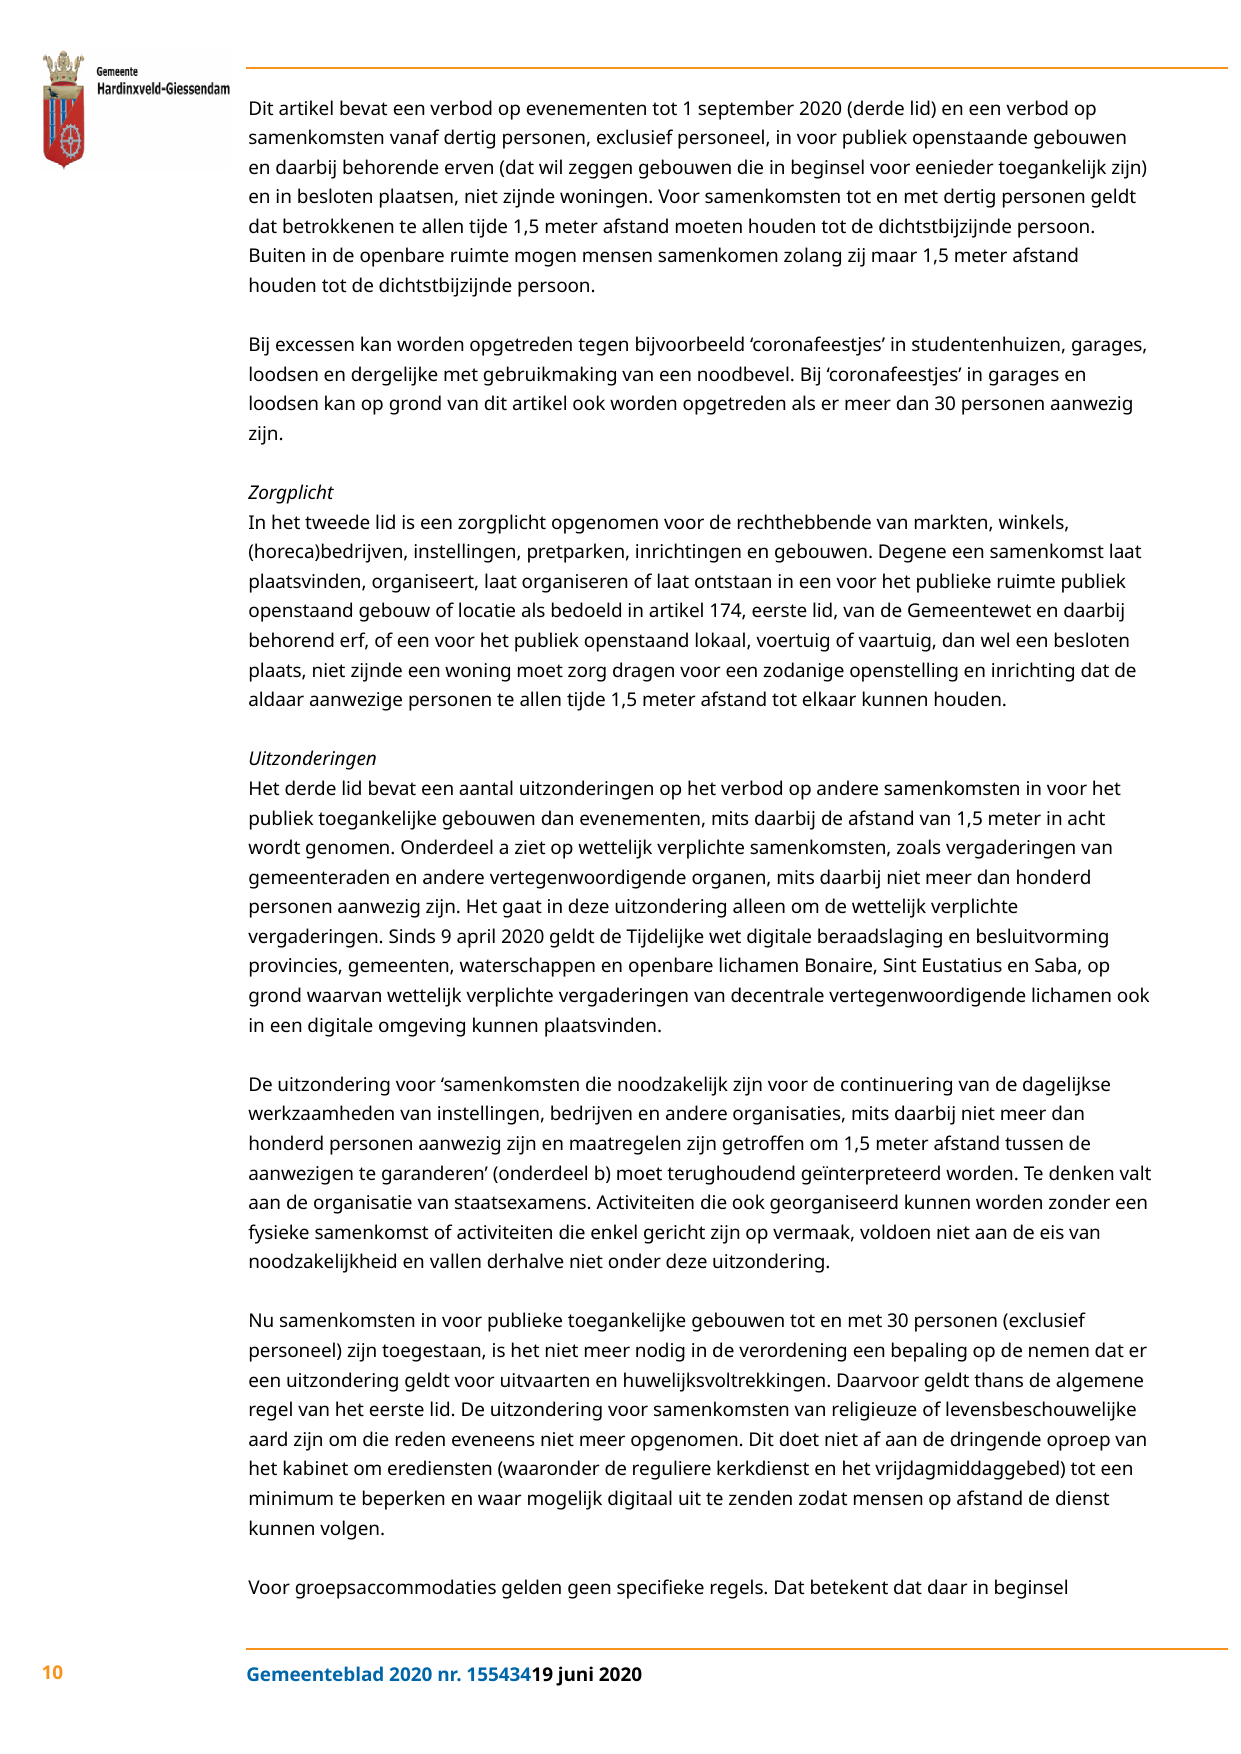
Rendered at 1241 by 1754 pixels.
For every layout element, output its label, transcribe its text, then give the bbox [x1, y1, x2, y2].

text Bij excessen kan worden opgetreden tegen bijvoorbeeld ‘coronafeestjes’ in studentenhuizen, garages, loodsen en dergelijke met gebruikmaking van een noodbevel. Bij ‘coronafeestjes’ in garages en loodsen kan op grond van dit artikel ook worden opgetreden als er meer dan 30 personen aanwezig zijn. [248, 331, 1152, 446]
text Dit artikel bevat een verbod op evenementen tot 1 september 2020 (derde lid) en een verbod op samenkomsten vanaf dertig personen, exclusief personeel, in voor publiek openstaande gebouwen en daarbij behorende erven (dat wil zeggen gebouwen die in beginsel voor eenieder toegankelijk zijn) en in besloten plaatsen, niet zijnde woningen. Voor samenkomsten tot en met dertig personen geldt dat betrokkenen te allen tijde 1,5 meter afstand moeten houden tot de dichtstbijzijnde persoon. [248, 95, 1152, 239]
picture [41, 47, 231, 172]
text Het derde lid bevat een aantal uitzonderingen op het verbod op andere samenkomsten in voor het publiek toegankelijke gebouwen dan evenementen, mits daarbij de afstand van 1,5 meter in acht wordt genomen. Onderdeel a ziet op wettelijk verplichte samenkomsten, zoals vergaderingen van gemeenteraden en andere vertegenwoordigende organen, mits daarbij niet meer dan honderd personen aanwezig zijn. Het gaat in deze uitzondering alleen om de wettelijk verplichte vergaderingen. Sinds 9 april 2020 geldt de Tijdelijke wet digitale beraadslaging en besluitvorming provincies, gemeenten, waterschappen en openbare lichamen Bonaire, Sint Eustatius en Saba, op grond waarvan wettelijk verplichte vergaderingen van decentrale vertegenwoordigende lichamen ook in een digitale omgeving kunnen plaatsvinden. [248, 775, 1152, 1038]
text Uitzonderingen [248, 746, 1152, 771]
text Zorgplicht [248, 479, 1152, 505]
text Buiten in de openbare ruimte mogen mensen samenkomen zolang zij maar 1,5 meter afstand houden tot de dichtstbijzijnde persoon. [248, 243, 1152, 298]
text In het tweede lid is een zorgplicht opgenomen voor de rechthebbende van markten, winkels, (horeca)bedrijven, instellingen, pretparken, inrichtingen en gebouwen. Degene een samenkomst laat plaatsvinden, organiseert, laat organiseren of laat ontstaan in een voor het publieke ruimte publiek openstaand gebouw of locatie als bedoeld in artikel 174, eerste lid, van de Gemeentewet en daarbij behorend erf, of een voor het publiek openstaand lokaal, voertuig of vaartuig, dan wel een besloten plaats, niet zijnde een woning moet zorg dragen voor een zodanige openstelling en inrichting dat de aldaar aanwezige personen te allen tijde 1,5 meter afstand tot elkaar kunnen houden. [248, 509, 1152, 712]
text De uitzondering voor ‘samenkomsten die noodzakelijk zijn voor de continuering van de dagelijkse werkzaamheden van instellingen, bedrijven en andere organisaties, mits daarbij niet meer dan honderd personen aanwezig zijn en maatregelen zijn getroffen om 1,5 meter afstand tussen de aanwezigen te garanderen’ (onderdeel b) moet terughoudend geïnterpreteerd worden. Te denken valt aan de organisatie van staatsexamens. Activiteiten die ook georganiseerd kunnen worden zonder een fysieke samenkomst of activiteiten die enkel gericht zijn op vermaak, voldoen niet aan de eis van noodzakelijkheid en vallen derhalve niet onder deze uitzondering. [248, 1071, 1152, 1274]
text Voor groepsaccommodaties gelden geen specifieke regels. Dat betekent dat daar in beginsel [248, 1574, 1152, 1600]
text Nu samenkomsten in voor publieke toegankelijke gebouwen tot en met 30 personen (exclusief personeel) zijn toegestaan, is het niet meer nodig in de verordening een bepaling op de nemen dat er een uitzondering geldt voor uitvaarten en huwelijksvoltrekkingen. Daarvoor geldt thans de algemene regel van het eerste lid. De uitzondering voor samenkomsten van religieuze of levensbeschouwelijke aard zijn om die reden eveneens niet meer opgenomen. Dit doet niet af aan de dringende oproep van het kabinet om erediensten (waaronder de reguliere kerkdienst en het vrijdagmiddaggebed) tot een minimum te beperken en waar mogelijk digitaal uit te zenden zodat mensen op afstand de dienst kunnen volgen. [248, 1308, 1152, 1541]
